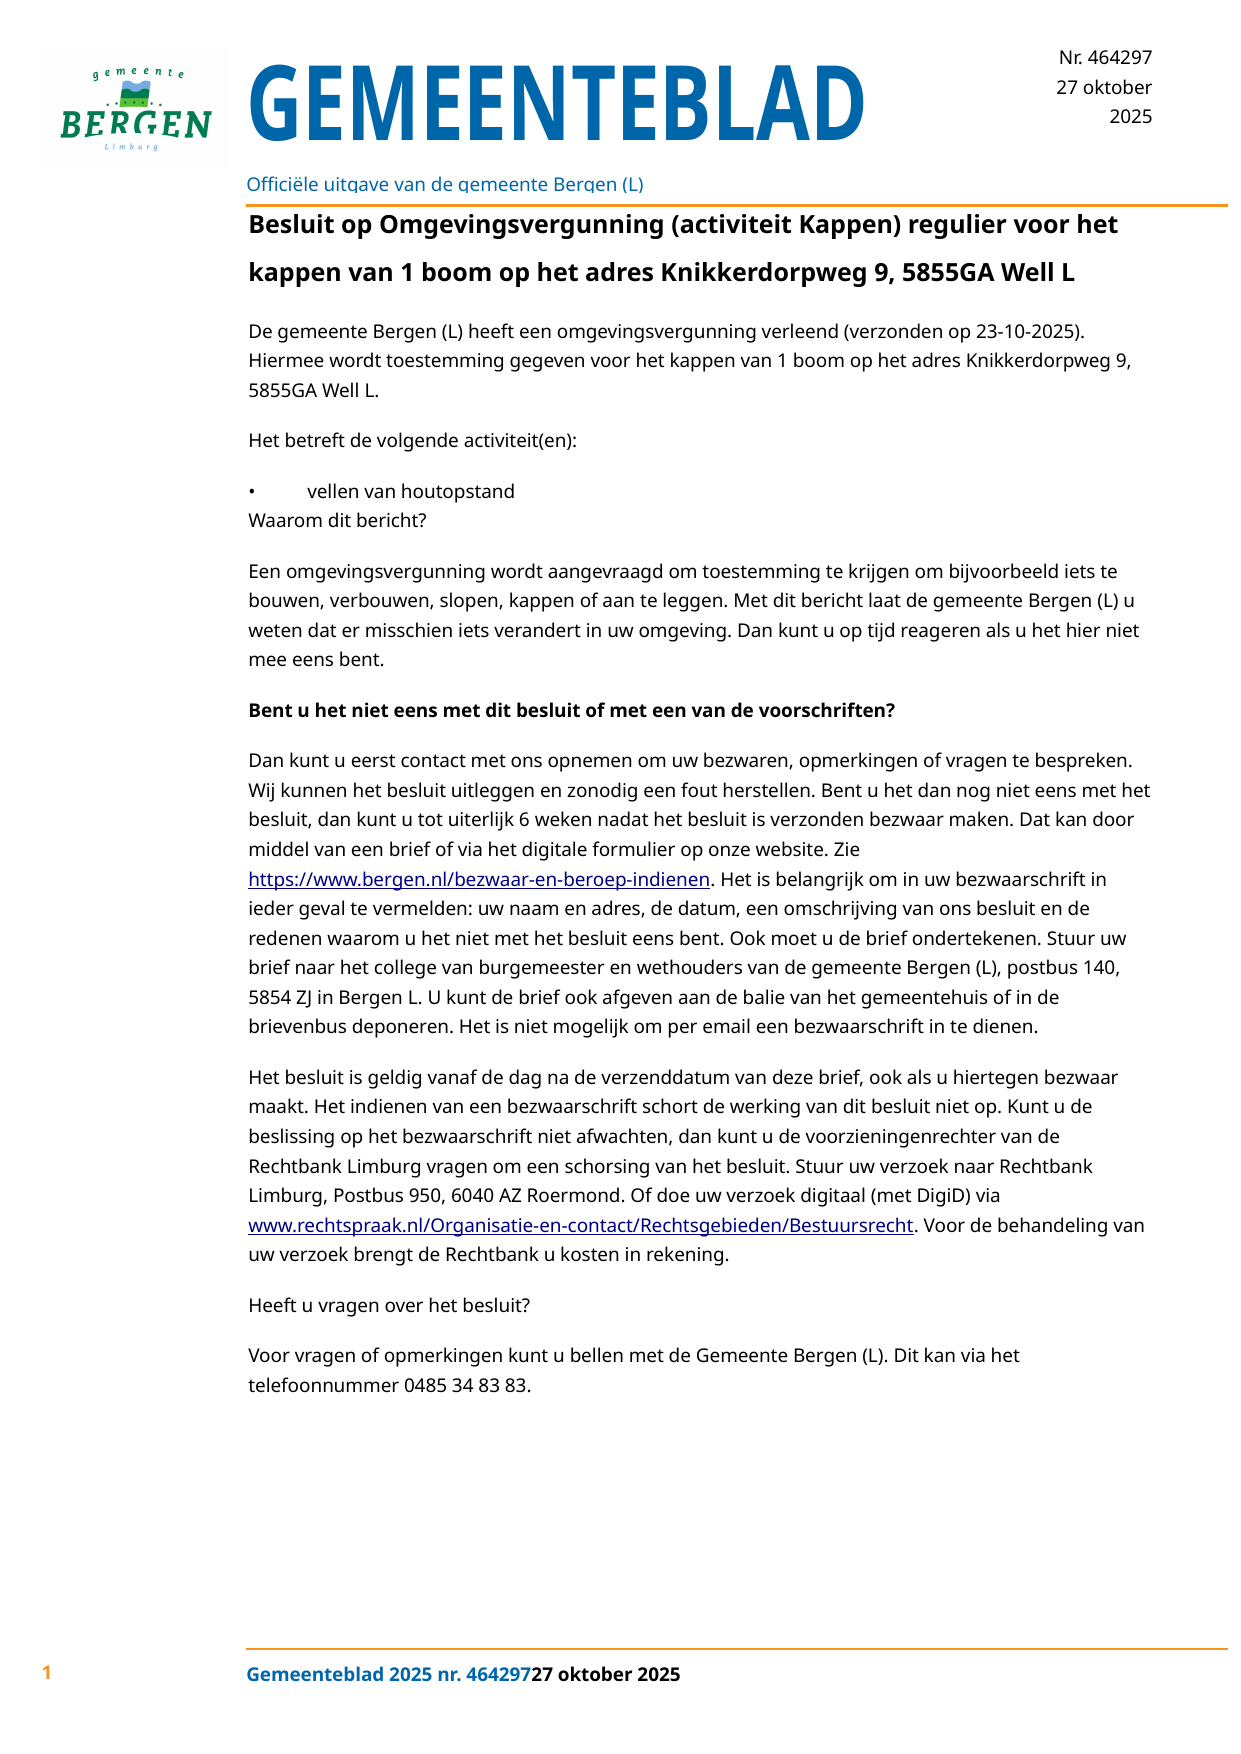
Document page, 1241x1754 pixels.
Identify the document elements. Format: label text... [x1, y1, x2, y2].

text Het betreft de volgende activiteit(en): [248, 427, 1152, 453]
text Besluit op Omgevingsvergunning (activiteit Kappen) regulier voor het kappen van 1 boom op het adres Knikkerdorpweg 9, 5855GA Well L [248, 207, 1152, 288]
text Het besluit is geldig vanaf de dag na de verzenddatum van deze brief, ook als u hiertegen bezwaar maakt. Het indienen van een bezwaarschrift schort de werking van dit besluit niet op. Kunt u de beslissing op het bezwaarschrift niet afwachten, dan kunt u de voorzieningenrechter van de Rechtbank Limburg vragen om een schorsing van het besluit. Stuur uw verzoek naar Rechtbank Limburg, Postbus 950, 6040 AZ Roermond. Of doe uw verzoek digitaal (met DigiD) via www.rechtspraak.nl/Organisatie-en-contact/Rechtsgebieden/Bestuursrecht. Voor de behandeling van uw verzoek brengt de Rechtbank u kosten in rekening. [248, 1064, 1152, 1267]
list vellen van houtopstand [248, 478, 1152, 504]
text Een omgevingsvergunning wordt aangevraagd om toestemming te krijgen om bijvoorbeeld iets te bouwen, verbouwen, slopen, kappen of aan te leggen. Met dit bericht laat de gemeente Bergen (L) u weten dat er misschien iets verandert in uw omgeving. Dan kunt u op tijd reageren als u het hier niet mee eens bent. [248, 558, 1152, 672]
text Bent u het niet eens met dit besluit of met een van de voorschriften? [248, 697, 1152, 723]
text De gemeente Bergen (L) heeft een omgevingsvergunning verleend (verzonden op 23-10-2025). Hiermee wordt toestemming gegeven voor het kappen van 1 boom op het adres Knikkerdorpweg 9, 5855GA Well L. [248, 318, 1152, 403]
text Voor vragen of opmerkingen kunt u bellen met de Gemeente Bergen (L). Dit kan via het telefoonnummer 0485 34 83 83. [248, 1342, 1152, 1398]
text Heeft u vragen over het besluit? [248, 1292, 1152, 1318]
text Waarom dit bericht? [248, 507, 1152, 533]
picture [41, 47, 231, 172]
text Dan kunt u eerst contact met ons opnemen om uw bezwaren, opmerkingen of vragen te bespreken. Wij kunnen het besluit uitleggen en zonodig een fout herstellen. Bent u het dan nog niet eens met het besluit, dan kunt u tot uiterlijk 6 weken nadat het besluit is verzonden bezwaar maken. Dat kan door middel van een brief of via het digitale formulier op onze website. Zie https://www.bergen.nl/bezwaar-en-beroep-indienen. Het is belangrijk om in uw bezwaarschrift in ieder geval te vermelden: uw naam en adres, de datum, een omschrijving van ons besluit en de redenen waarom u het niet met het besluit eens bent. Ook moet u de brief ondertekenen. Stuur uw brief naar het college van burgemeester en wethouders van de gemeente Bergen (L), postbus 140, 5854 ZJ in Bergen L. U kunt de brief ook afgeven aan de balie van het gemeentehuis of in de brievenbus deponeren. Het is niet mogelijk om per email een bezwaarschrift in te dienen. [248, 747, 1152, 1039]
